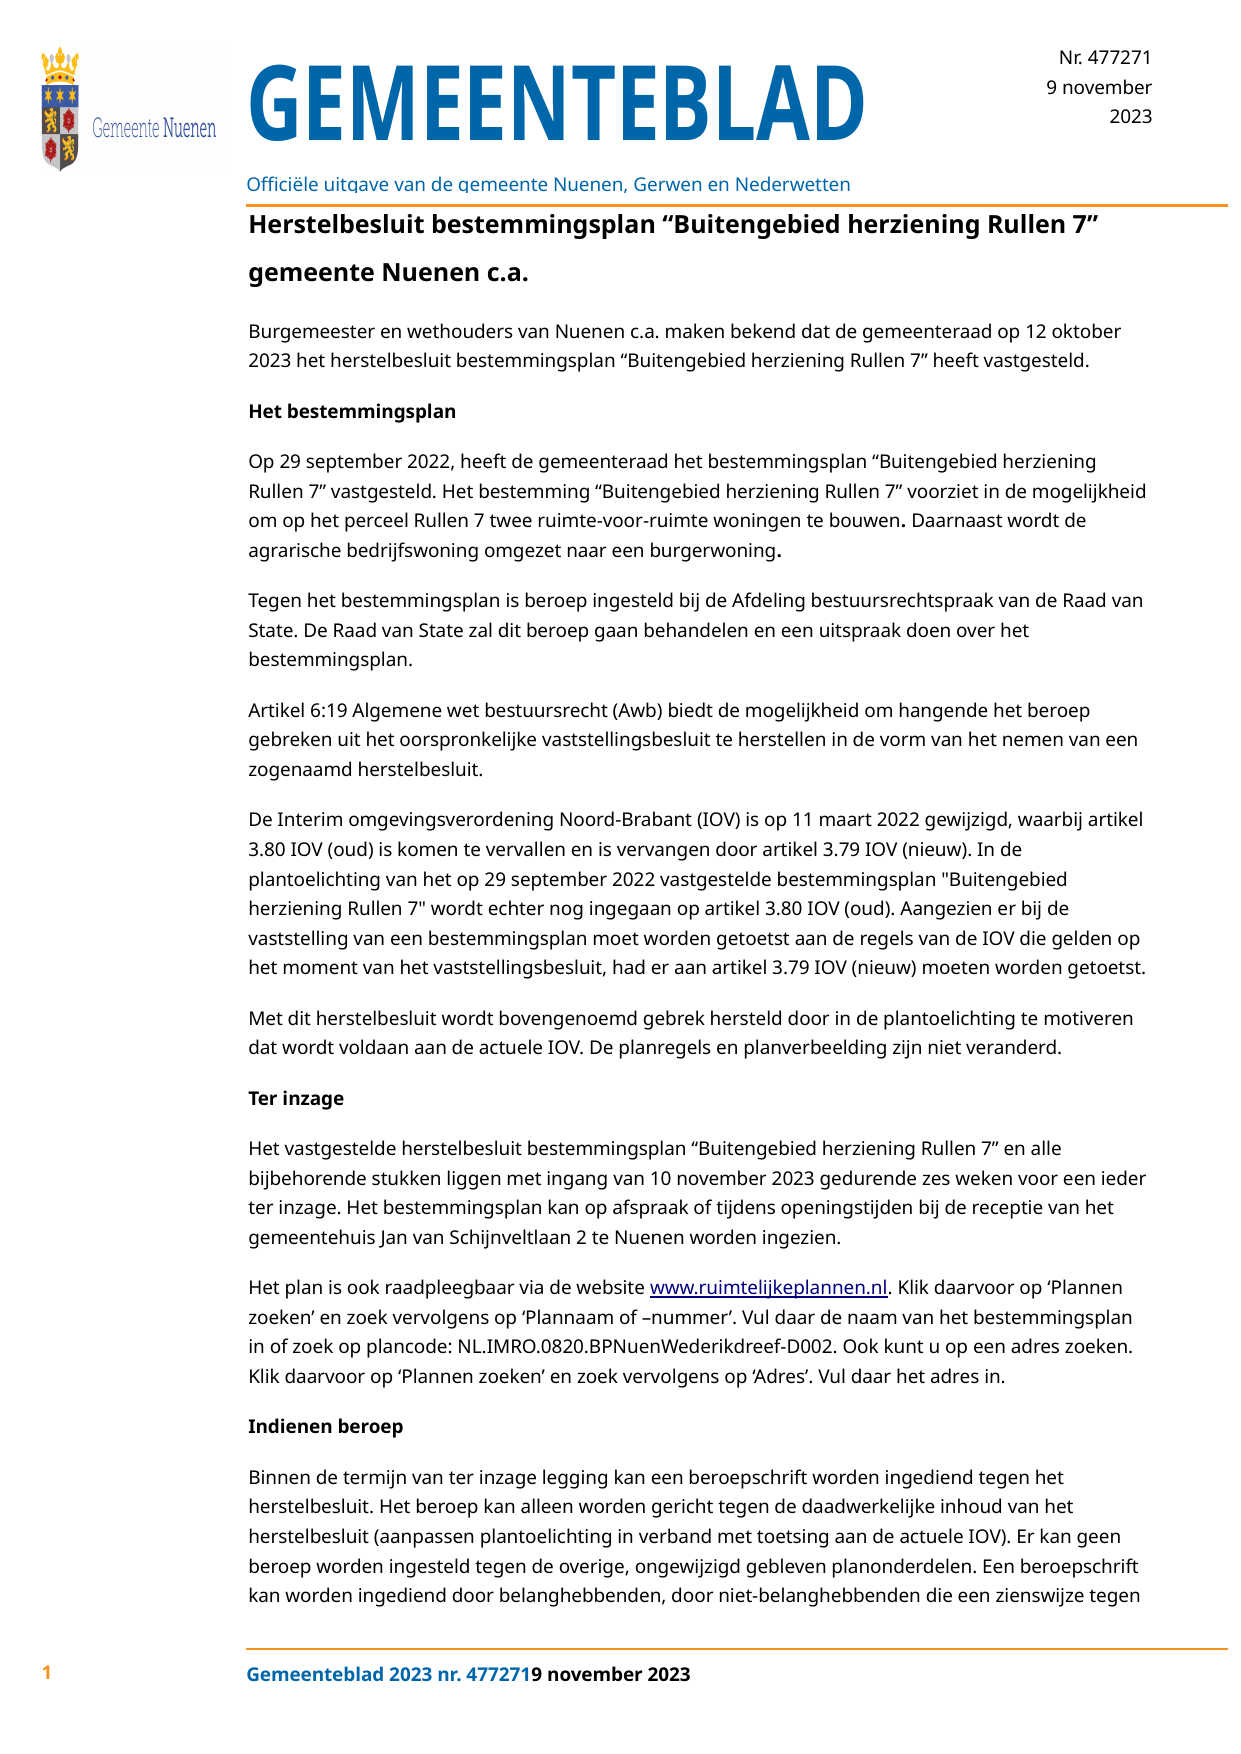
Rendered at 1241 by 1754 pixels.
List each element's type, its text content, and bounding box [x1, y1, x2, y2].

text Het plan is ook raadpleegbaar via de website www.ruimtelijkeplannen.nl. Klik daarvoor op ‘Plannen zoeken’ en zoek vervolgens op ‘Plannaam of –nummer’. Vul daar de naam van het bestemmingsplan in of zoek op plancode: NL.IMRO.0820.BPNuenWederikdreef-D002. Ook kunt u op een adres zoeken. Klik daarvoor op ‘Plannen zoeken’ en zoek vervolgens op ‘Adres’. Vul daar het adres in. [248, 1274, 1152, 1389]
text Het vastgestelde herstelbesluit bestemmingsplan “Buitengebied herziening Rullen 7” en alle bijbehorende stukken liggen met ingang van 10 november 2023 gedurende zes weken voor een ieder ter inzage. Het bestemmingsplan kan op afspraak of tijdens openingstijden bij de receptie van het gemeentehuis Jan van Schijnveltlaan 2 te Nuenen worden ingezien. [248, 1135, 1152, 1250]
text Met dit herstelbesluit wordt bovengenoemd gebrek hersteld door in de plantoelichting te motiveren dat wordt voldaan aan de actuele IOV. De planregels en planverbeelding zijn niet veranderd. [248, 1005, 1152, 1060]
text Artikel 6:19 Algemene wet bestuursrecht (Awb) biedt de mogelijkheid om hangende het beroep gebreken uit het oorspronkelijke vaststellingsbesluit te herstellen in de vorm van het nemen van een zogenaamd herstelbesluit. [248, 697, 1152, 782]
text Herstelbesluit bestemmingsplan “Buitengebied herziening Rullen 7” gemeente Nuenen c.a. [248, 207, 1152, 288]
text Ter inzage [248, 1085, 1152, 1111]
text Tegen het bestemmingsplan is beroep ingesteld bij de Afdeling bestuursrechtspraak van de Raad van State. De Raad van State zal dit beroep gaan behandelen en een uitspraak doen over het bestemmingsplan. [248, 587, 1152, 672]
text Indienen beroep [248, 1414, 1152, 1439]
text De Interim omgevingsverordening Noord-Brabant (IOV) is op 11 maart 2022 gewijzigd, waarbij artikel 3.80 IOV (oud) is komen te vervallen en is vervangen door artikel 3.79 IOV (nieuw). In de plantoelichting van het op 29 september 2022 vastgestelde bestemmingsplan "Buitengebied herziening Rullen 7" wordt echter nog ingegaan op artikel 3.80 IOV (oud). Aangezien er bij de vaststelling van een bestemmingsplan moet worden getoetst aan de regels van de IOV die gelden op het moment van het vaststellingsbesluit, had er aan artikel 3.79 IOV (nieuw) moeten worden getoetst. [248, 807, 1152, 980]
picture [41, 47, 231, 172]
text Het bestemmingsplan [248, 398, 1152, 424]
text Op 29 september 2022, heeft de gemeenteraad het bestemmingsplan “Buitengebied herziening Rullen 7” vastgesteld. Het bestemming “Buitengebied herziening Rullen 7” voorziet in de mogelijkheid om op het perceel Rullen 7 twee ruimte-voor-ruimte woningen te bouwen. Daarnaast wordt de agrarische bedrijfswoning omgezet naar een burgerwoning. [248, 448, 1152, 563]
text Burgemeester en wethouders van Nuenen c.a. maken bekend dat de gemeenteraad op 12 oktober 2023 het herstelbesluit bestemmingsplan “Buitengebied herziening Rullen 7” heeft vastgesteld. [248, 318, 1152, 373]
text Binnen de termijn van ter inzage legging kan een beroepschrift worden ingediend tegen het herstelbesluit. Het beroep kan alleen worden gericht tegen de daadwerkelijke inhoud van het herstelbesluit (aanpassen plantoelichting in verband met toetsing aan de actuele IOV). Er kan geen beroep worden ingesteld tegen de overige, ongewijzigd gebleven planonderdelen. Een beroepschrift kan worden ingediend door belanghebbenden, door niet-belanghebbenden die een zienswijze tegen [248, 1464, 1152, 1608]
